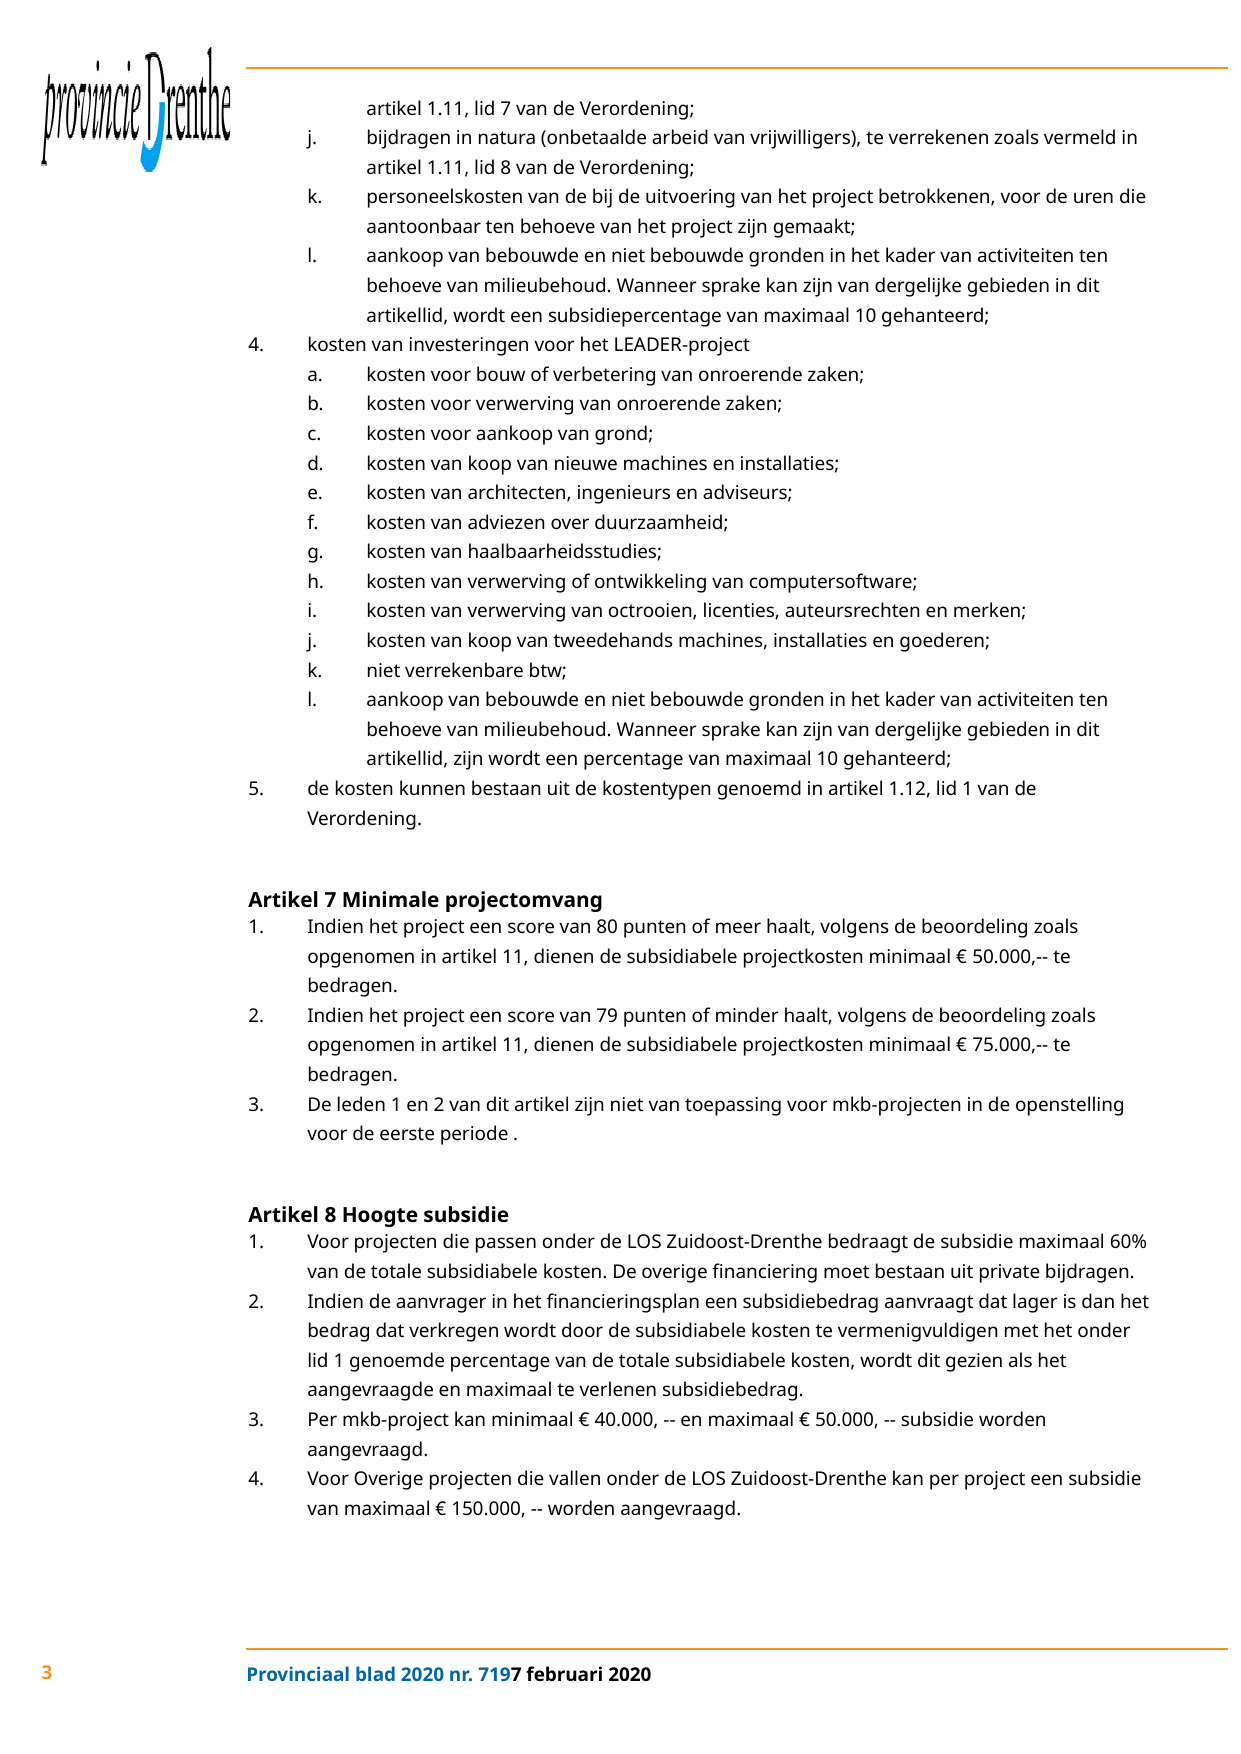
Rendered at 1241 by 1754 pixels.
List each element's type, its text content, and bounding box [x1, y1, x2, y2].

list kosten voor verwerving van onroerende zaken; [307, 391, 1152, 416]
text Artikel 7 Minimale projectomvang [248, 885, 1152, 913]
list kosten voor aankoop van grond; [307, 420, 1152, 446]
list Per mkb-project kan minimaal € 40.000, -- en maximaal € 50.000, -- subsidie worden aangevraagd. [248, 1406, 1152, 1462]
list aankoop van bebouwde en niet bebouwde gronden in het kader van activiteiten ten behoeve van milieubehoud. Wanneer sprake kan zijn van dergelijke gebieden in dit artikellid, wordt een subsidiepercentage van maximaal 10 gehanteerd; [307, 243, 1152, 328]
list personeelskosten van de bij de uitvoering van het project betrokkenen, voor de uren die aantoonbaar ten behoeve van het project zijn gemaakt; [307, 183, 1152, 239]
list Indien het project een score van 79 punten of minder haalt, volgens de beoordeling zoals opgenomen in artikel 11, dienen de subsidiabele projectkosten minimaal € 75.000,-- te bedragen. [248, 1002, 1152, 1087]
list kosten van haalbaarheidsstudies; [307, 538, 1152, 564]
list de kosten kunnen bestaan uit de kostentypen genoemd in artikel 1.12, lid 1 van de Verordening. [248, 775, 1152, 831]
list kosten van verwerving van octrooien, licenties, auteursrechten en merken; [307, 598, 1152, 623]
list Voor Overige projecten die vallen onder de LOS Zuidoost-Drenthe kan per project een subsidie van maximaal € 150.000, -- worden aangevraagd. [248, 1465, 1152, 1521]
list kosten van adviezen over duurzaamheid; [307, 509, 1152, 535]
list aankoop van bebouwde en niet bebouwde gronden in het kader van activiteiten ten behoeve van milieubehoud. Wanneer sprake kan zijn van dergelijke gebieden in dit artikellid, zijn wordt een percentage van maximaal 10 gehanteerd; [307, 686, 1152, 771]
list Indien het project een score van 80 punten of meer haalt, volgens de beoordeling zoals opgenomen in artikel 11, dienen de subsidiabele projectkosten minimaal € 50.000,-- te bedragen. [248, 913, 1152, 998]
list Indien de aanvrager in het financieringsplan een subsidiebedrag aanvraagt dat lager is dan het bedrag dat verkregen wordt door de subsidiabele kosten te vermenigvuldigen met het onder lid 1 genoemde percentage van de totale subsidiabele kosten, wordt dit gezien als het aangevraagde en maximaal te verlenen subsidiebedrag. [248, 1288, 1152, 1402]
list Voor projecten die passen onder de LOS Zuidoost-Drenthe bedraagt de subsidie maximaal 60% van de totale subsidiabele kosten. De overige financiering moet bestaan uit private bijdragen. [248, 1229, 1152, 1284]
list artikel 1.11, lid 7 van de Verordening; [307, 95, 1152, 121]
text Artikel 8 Hoogte subsidie [248, 1200, 1152, 1229]
list niet verrekenbare btw; [307, 657, 1152, 683]
list kosten van investeringen voor het LEADER-project [248, 331, 1152, 357]
list kosten voor bouw of verbetering van onroerende zaken; [307, 361, 1152, 387]
list kosten van koop van tweedehands machines, installaties en goederen; [307, 627, 1152, 653]
picture [41, 47, 231, 172]
list kosten van koop van nieuwe machines en installaties; [307, 450, 1152, 476]
list kosten van verwerving of ontwikkeling van computersoftware; [307, 568, 1152, 594]
list kosten van architecten, ingenieurs en adviseurs; [307, 479, 1152, 505]
list bijdragen in natura (onbetaalde arbeid van vrijwilligers), te verrekenen zoals vermeld in artikel 1.11, lid 8 van de Verordening; [307, 124, 1152, 180]
list De leden 1 en 2 van dit artikel zijn niet van toepassing voor mkb-projecten in de openstelling voor de eerste periode . [248, 1091, 1152, 1146]
